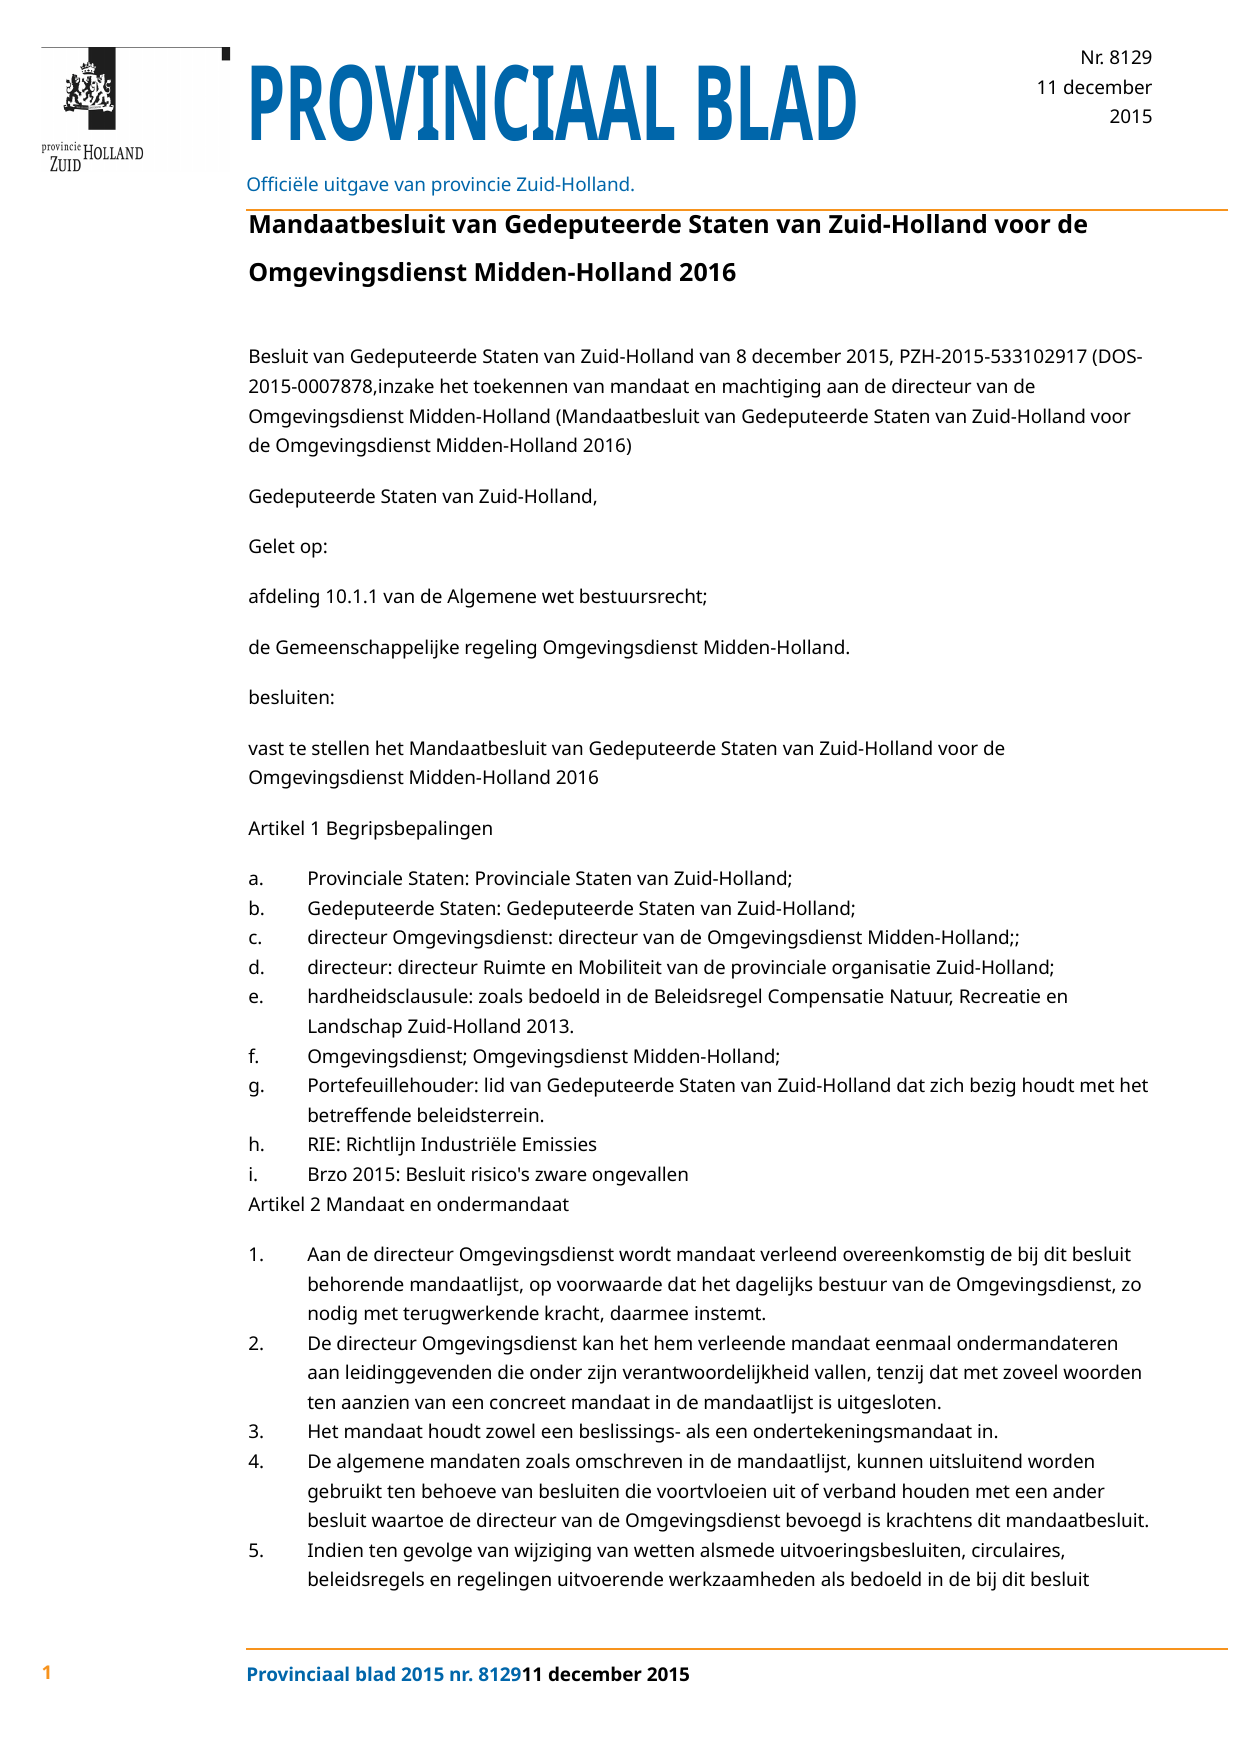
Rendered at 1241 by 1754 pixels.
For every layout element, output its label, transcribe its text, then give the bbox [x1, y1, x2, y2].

list De algemene mandaten zoals omschreven in de mandaatlijst, kunnen uitsluitend worden gebruikt ten behoeve van besluiten die voortvloeien uit of verband houden met een ander besluit waartoe de directeur van de Omgevingsdienst bevoegd is krachtens dit mandaatbesluit. [248, 1448, 1152, 1533]
list Het mandaat houdt zowel een beslissings- als een ondertekeningsmandaat in. [248, 1419, 1152, 1444]
list Brzo 2015: Besluit risico's zware ongevallen [248, 1161, 1152, 1187]
text Gelet op: [248, 533, 1152, 559]
list directeur: directeur Ruimte en Mobiliteit van de provinciale organisatie Zuid-Holland; [248, 954, 1152, 980]
list Aan de directeur Omgevingsdienst wordt mandaat verleend overeenkomstig de bij dit besluit behorende mandaatlijst, op voorwaarde dat het dagelijks bestuur van de Omgevingsdienst, zo nodig met terugwerkende kracht, daarmee instemt. [248, 1241, 1152, 1326]
text afdeling 10.1.1 van de Algemene wet bestuursrecht; [248, 584, 1152, 609]
text vast te stellen het Mandaatbesluit van Gedeputeerde Staten van Zuid-Holland voor de Omgevingsdienst Midden-Holland 2016 [248, 735, 1152, 790]
list Indien ten gevolge van wijziging van wetten alsmede uitvoeringsbesluiten, circulaires, beleidsregels en regelingen uitvoerende werkzaamheden als bedoeld in de bij dit besluit [248, 1537, 1152, 1592]
list De directeur Omgevingsdienst kan het hem verleende mandaat eenmaal ondermandateren aan leidinggevenden die onder zijn verantwoordelijkheid vallen, tenzij dat met zoveel woorden ten aanzien van een concreet mandaat in de mandaatlijst is uitgesloten. [248, 1330, 1152, 1415]
text Artikel 1 Begripsbepalingen [248, 815, 1152, 841]
text Besluit van Gedeputeerde Staten van Zuid-Holland van 8 december 2015, PZH-2015-533102917 (DOS-2015-0007878,inzake het toekennen van mandaat en machtiging aan de directeur van de Omgevingsdienst Midden-Holland (Mandaatbesluit van Gedeputeerde Staten van Zuid-Holland voor de Omgevingsdienst Midden-Holland 2016) [248, 344, 1152, 458]
picture [41, 47, 231, 172]
list Portefeuillehouder: lid van Gedeputeerde Staten van Zuid-Holland dat zich bezig houdt met het betreffende beleidsterrein. [248, 1072, 1152, 1128]
list hardheidsclausule: zoals bedoeld in de Beleidsregel Compensatie Natuur, Recreatie en Landschap Zuid-Holland 2013. [248, 984, 1152, 1039]
text Gedeputeerde Staten van Zuid-Holland, [248, 483, 1152, 508]
text besluiten: [248, 684, 1152, 710]
list Provinciale Staten: Provinciale Staten van Zuid-Holland; [248, 865, 1152, 891]
list Gedeputeerde Staten: Gedeputeerde Staten van Zuid-Holland; [248, 895, 1152, 921]
text Artikel 2 Mandaat en ondermandaat [248, 1191, 1152, 1216]
list Omgevingsdienst; Omgevingsdienst Midden-Holland; [248, 1043, 1152, 1068]
list directeur Omgevingsdienst: directeur van de Omgevingsdienst Midden-Holland;; [248, 924, 1152, 950]
text Mandaatbesluit van Gedeputeerde Staten van Zuid-Holland voor de Omgevingsdienst Midden-Holland 2016 [248, 211, 1152, 288]
list RIE: Richtlijn Industriële Emissies [248, 1132, 1152, 1157]
text de Gemeenschappelijke regeling Omgevingsdienst Midden-Holland. [248, 634, 1152, 660]
